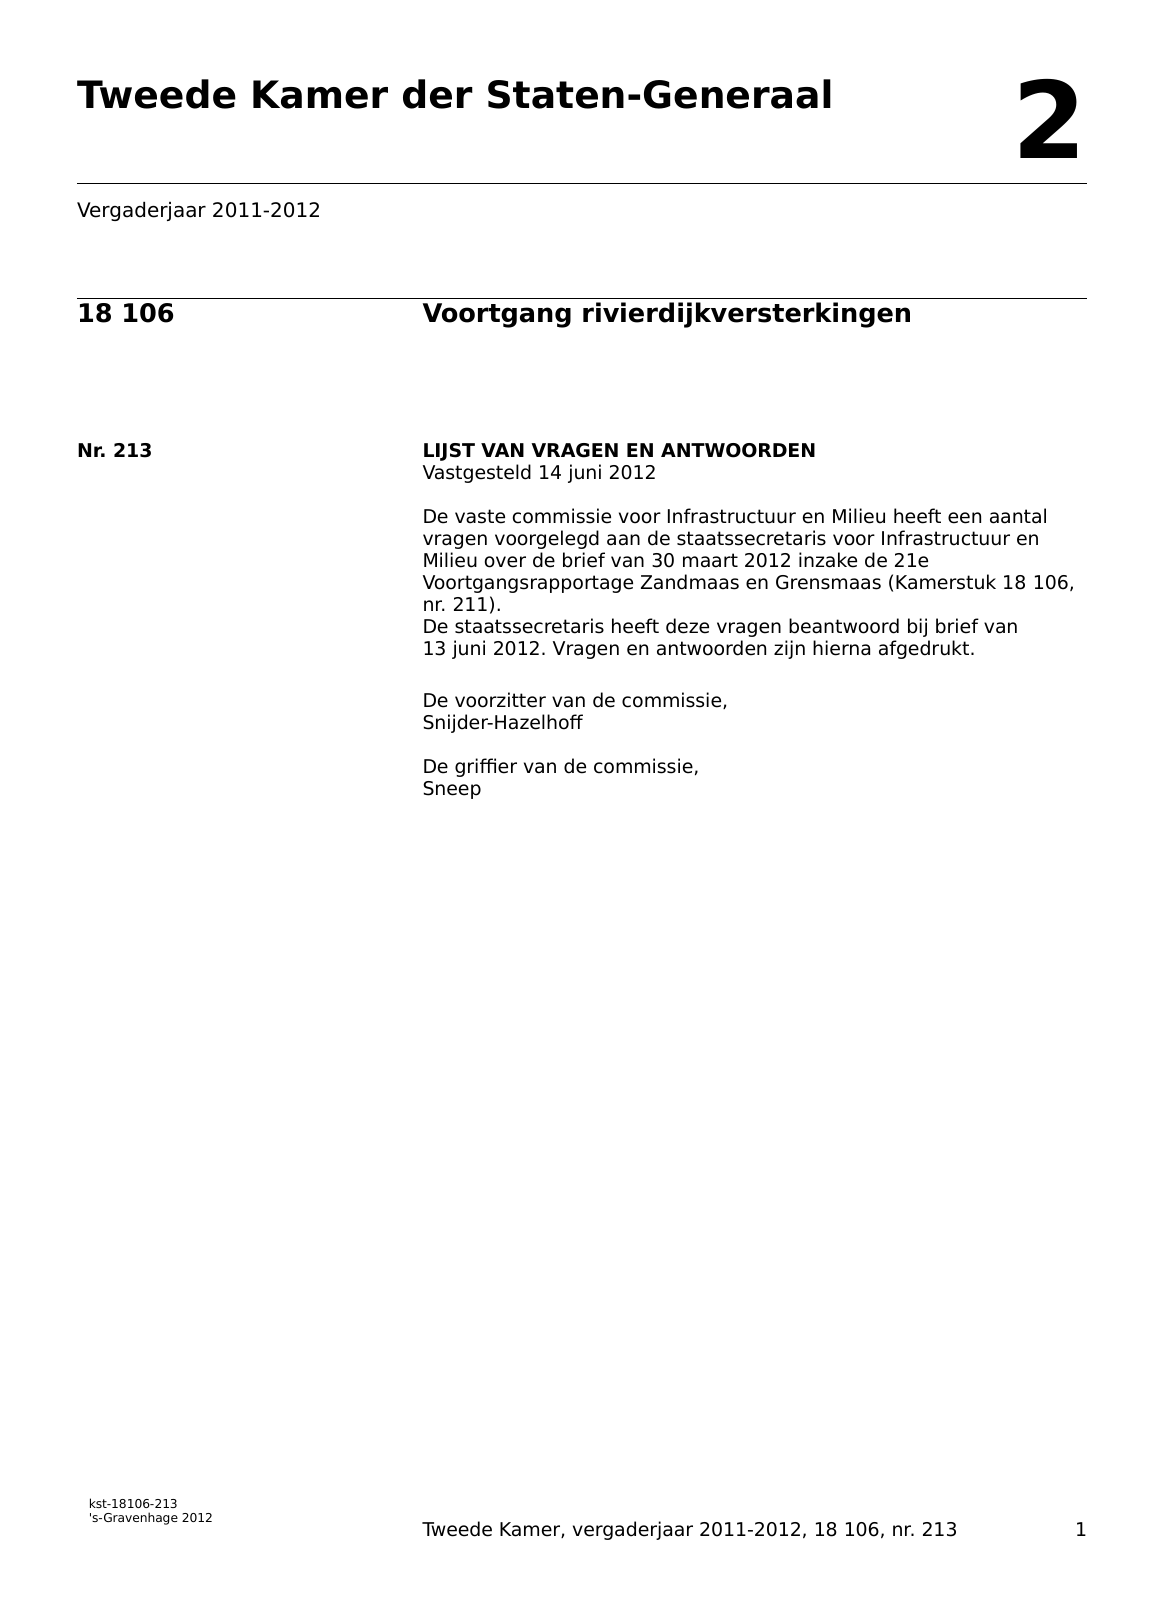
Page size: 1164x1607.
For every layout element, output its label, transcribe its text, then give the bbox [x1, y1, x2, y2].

text kst-18106-213 [88, 1497, 323, 1511]
text De griffier van de commissie, Sneep [422, 756, 1087, 800]
table_cell Vergaderjaar 2011-2012 [77, 184, 1087, 298]
text Vastgesteld 14 juni 2012 [422, 462, 1087, 484]
text De vaste commissie voor Infrastructuur en Milieu heeft een aantal vragen voorgelegd aan de staatssecretaris voor Infrastructuur en Milieu over de brief van 30 maart 2012 inzake de 21e Voortgangsrapportage Zandmaas en Grensmaas (Kamerstuk 18 106, nr. 211). [422, 506, 1087, 616]
table_header Tweede Kamer der Staten-Generaal [77, 59, 886, 183]
table_header 2 [886, 59, 1087, 183]
text De staatssecretaris heeft deze vragen beantwoord bij brief van 13 juni 2012. Vragen en antwoorden zijn hierna afgedrukt. [422, 616, 1087, 660]
subtitle 18 106 Voortgang rivierdijkversterkingen [77, 299, 1087, 329]
text De voorzitter van de commissie, Snijder-Hazelhoff [422, 690, 1087, 734]
subtitle Nr. 213 LIJST VAN VRAGEN EN ANTWOORDEN [77, 440, 1087, 462]
text 's-Gravenhage 2012 [88, 1511, 323, 1525]
